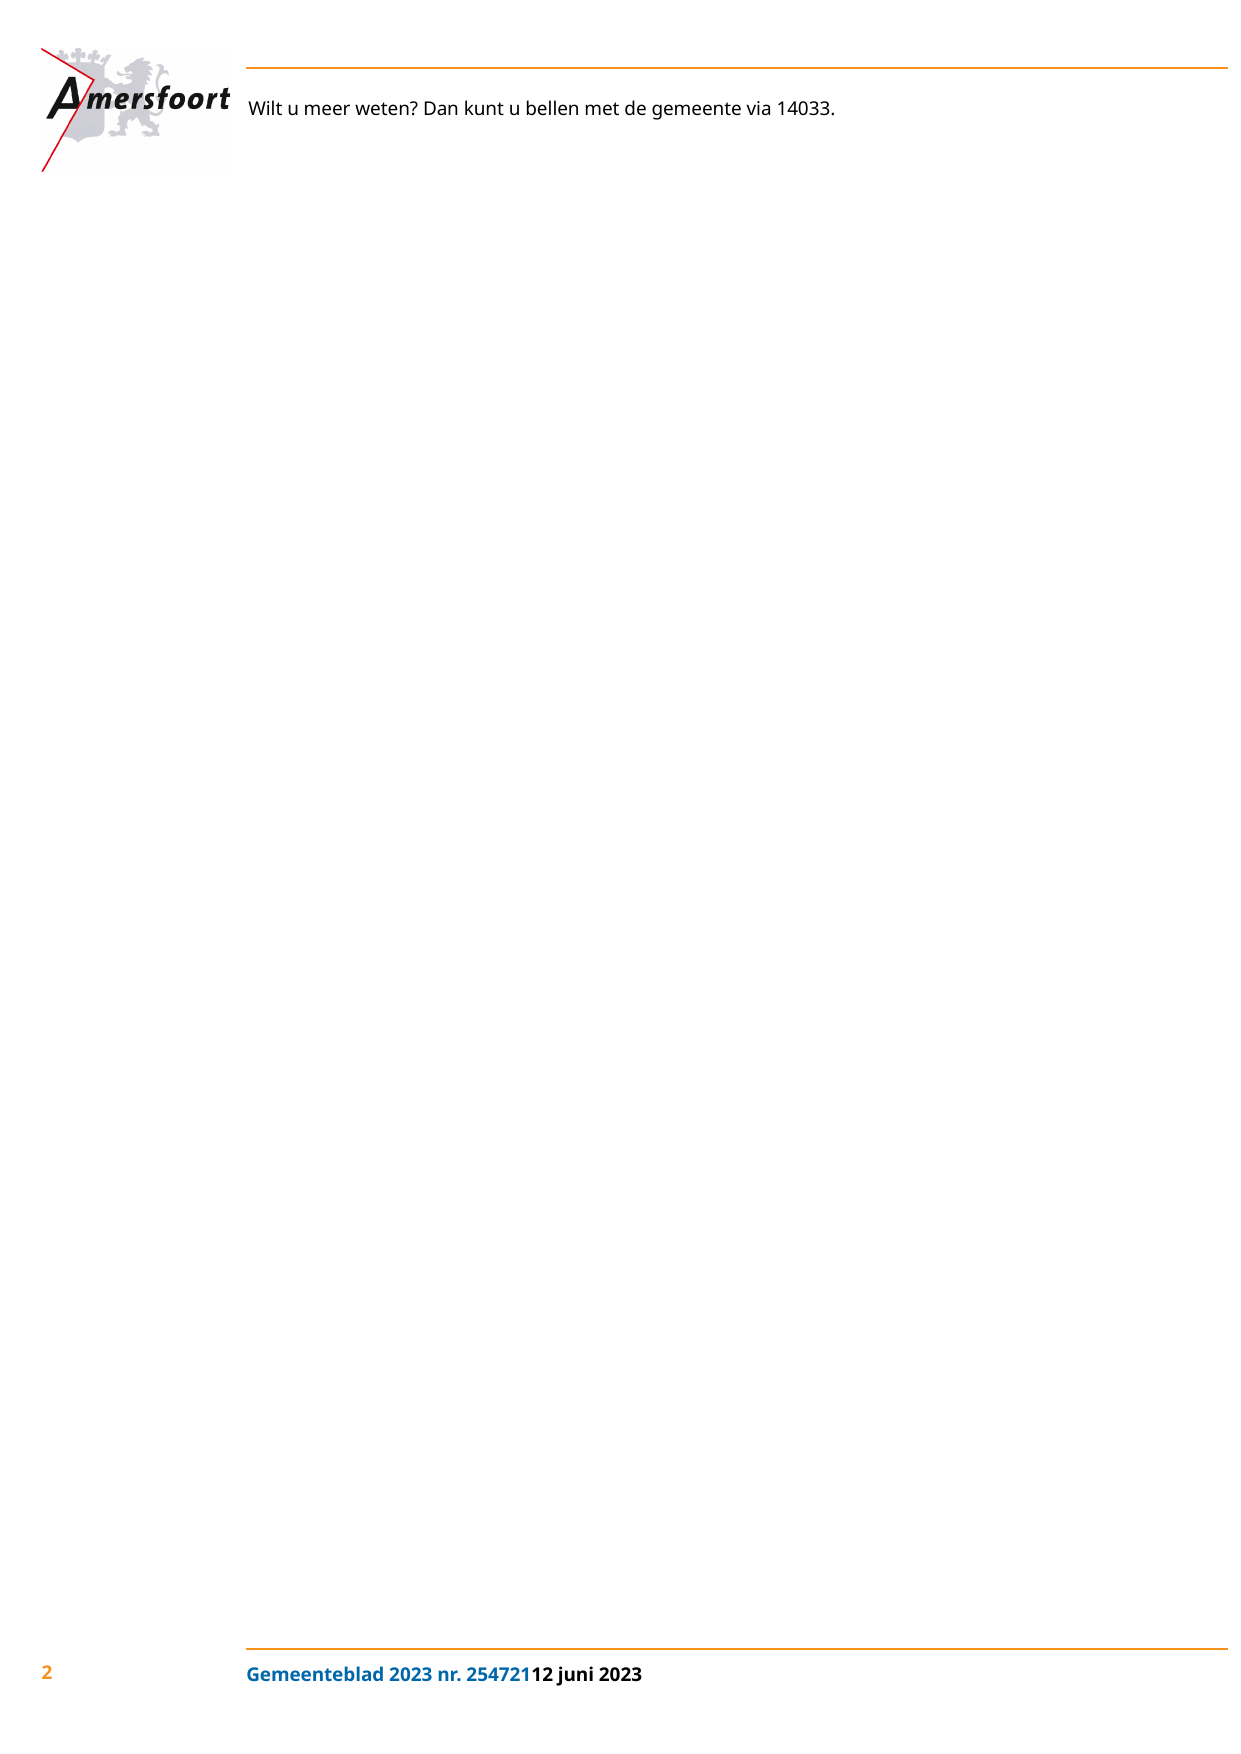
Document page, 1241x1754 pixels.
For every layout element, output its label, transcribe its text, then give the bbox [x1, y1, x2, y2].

text Wilt u meer weten? Dan kunt u bellen met de gemeente via 14033. [248, 95, 1152, 121]
picture [41, 47, 231, 172]
